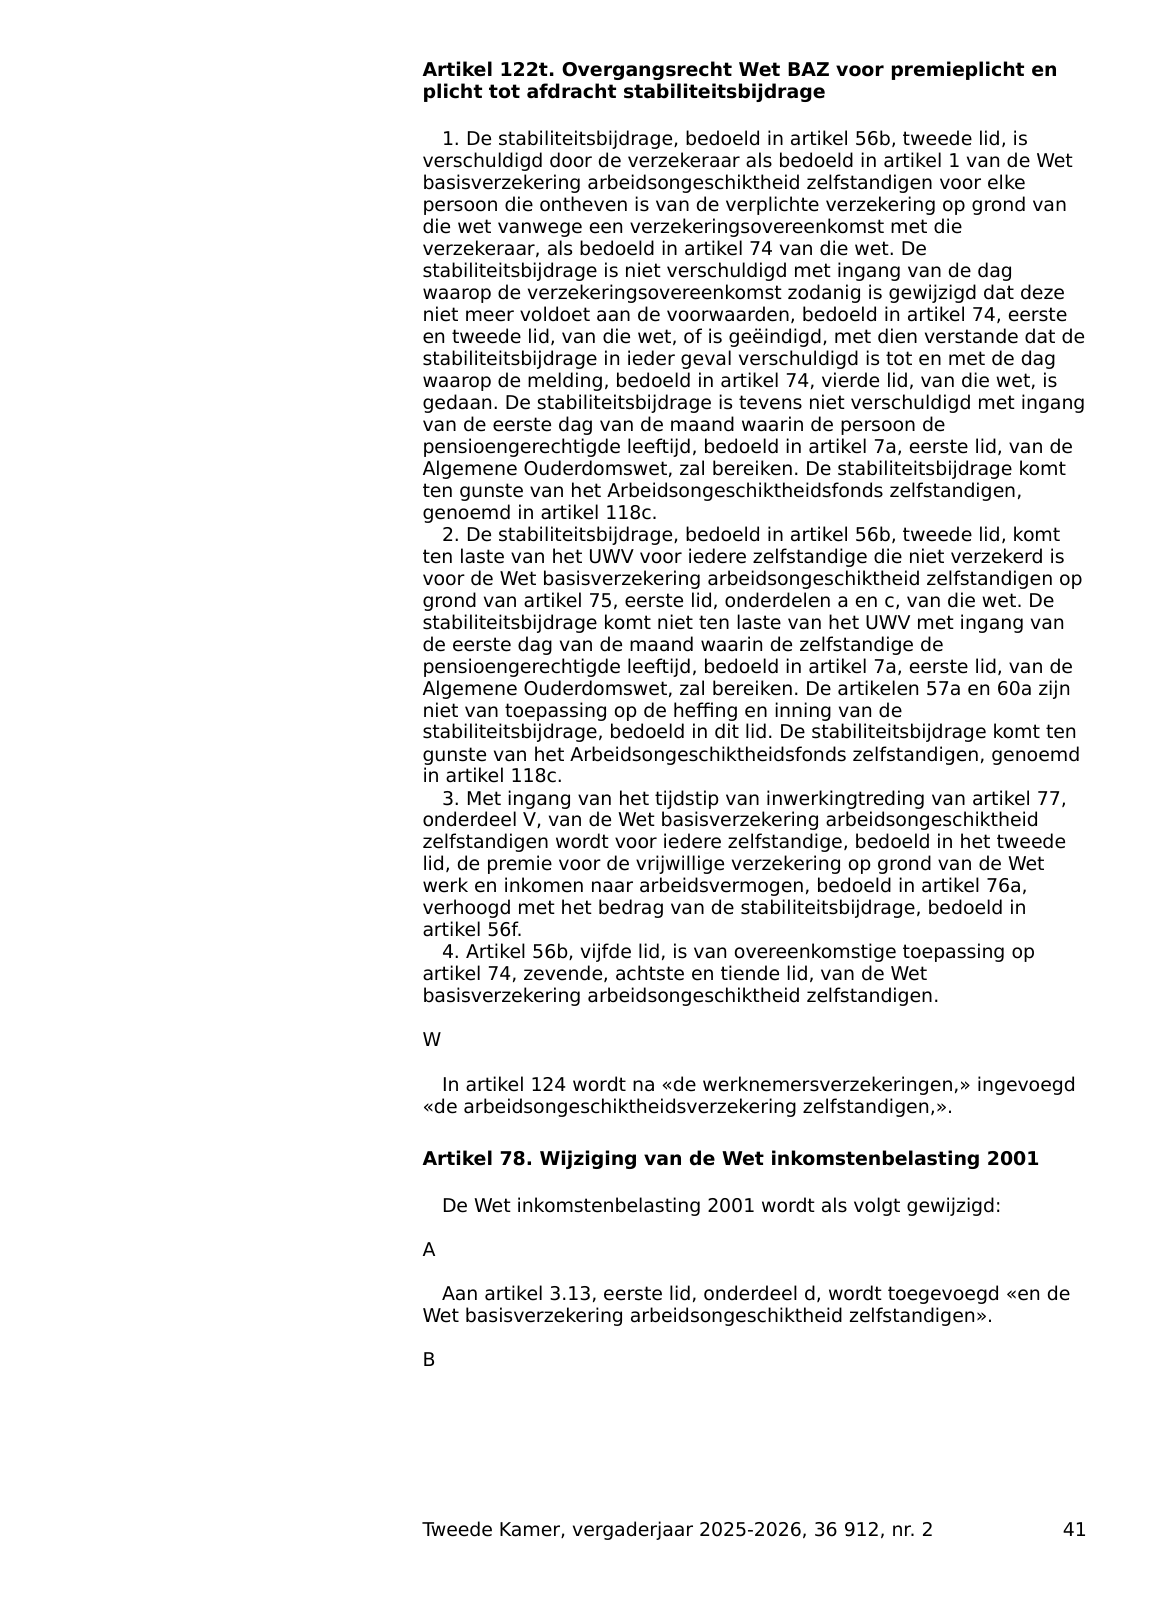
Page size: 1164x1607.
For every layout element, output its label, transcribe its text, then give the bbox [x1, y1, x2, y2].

text 3. Met ingang van het tijdstip van inwerkingtreding van artikel 77, onderdeel V, van de Wet basisverzekering arbeidsongeschiktheid zelfstandigen wordt voor iedere zelfstandige, bedoeld in het tweede lid, de premie voor de vrijwillige verzekering op grond van de Wet werk en inkomen naar arbeidsvermogen, bedoeld in artikel 76a, verhoogd met het bedrag van de stabiliteitsbijdrage, bedoeld in artikel 56f. [422, 787, 1087, 941]
text W [422, 1029, 1087, 1051]
text 2. De stabiliteitsbijdrage, bedoeld in artikel 56b, tweede lid, komt ten laste van het UWV voor iedere zelfstandige die niet verzekerd is voor de Wet basisverzekering arbeidsongeschiktheid zelfstandigen op grond van artikel 75, eerste lid, onderdelen a en c, van die wet. De stabiliteitsbijdrage komt niet ten laste van het UWV met ingang van de eerste dag van de maand waarin de zelfstandige de pensioengerechtigde leeftijd, bedoeld in artikel 7a, eerste lid, van de Algemene Ouderdomswet, zal bereiken. De artikelen 57a en 60a zijn niet van toepassing op de heffing en inning van de stabiliteitsbijdrage, bedoeld in dit lid. De stabiliteitsbijdrage komt ten gunste van het Arbeidsongeschiktheidsfonds zelfstandigen, genoemd in artikel 118c. [422, 524, 1087, 787]
subtitle Artikel 78. Wijziging van de Wet inkomstenbelasting 2001 [422, 1147, 1087, 1169]
subtitle Artikel 122t. Overgangsrecht Wet BAZ voor premieplicht en plicht tot afdracht stabiliteitsbijdrage [422, 59, 1087, 103]
text B [422, 1349, 1087, 1371]
text Aan artikel 3.13, eerste lid, onderdeel d, wordt toegevoegd «en de Wet basisverzekering arbeidsongeschiktheid zelfstandigen». [422, 1283, 1087, 1327]
text 1. De stabiliteitsbijdrage, bedoeld in artikel 56b, tweede lid, is verschuldigd door de verzekeraar als bedoeld in artikel 1 van de Wet basisverzekering arbeidsongeschiktheid zelfstandigen voor elke persoon die ontheven is van de verplichte verzekering op grond van die wet vanwege een verzekeringsovereenkomst met die verzekeraar, als bedoeld in artikel 74 van die wet. De stabiliteitsbijdrage is niet verschuldigd met ingang van de dag waarop de verzekeringsovereenkomst zodanig is gewijzigd dat deze niet meer voldoet aan de voorwaarden, bedoeld in artikel 74, eerste en tweede lid, van die wet, of is geëindigd, met dien verstande dat de stabiliteitsbijdrage in ieder geval verschuldigd is tot en met de dag waarop de melding, bedoeld in artikel 74, vierde lid, van die wet, is gedaan. De stabiliteitsbijdrage is tevens niet verschuldigd met ingang van de eerste dag van de maand waarin de persoon de pensioengerechtigde leeftijd, bedoeld in artikel 7a, eerste lid, van de Algemene Ouderdomswet, zal bereiken. De stabiliteitsbijdrage komt ten gunste van het Arbeidsongeschiktheidsfonds zelfstandigen, genoemd in artikel 118c. [422, 128, 1087, 524]
text A [422, 1239, 1087, 1261]
text 4. Artikel 56b, vijfde lid, is van overeenkomstige toepassing op artikel 74, zevende, achtste en tiende lid, van de Wet basisverzekering arbeidsongeschiktheid zelfstandigen. [422, 941, 1087, 1007]
text De Wet inkomstenbelasting 2001 wordt als volgt gewijzigd: [422, 1194, 1087, 1216]
text In artikel 124 wordt na «de werknemersverzekeringen,» ingevoegd «de arbeidsongeschiktheidsverzekering zelfstandigen,». [422, 1073, 1087, 1117]
